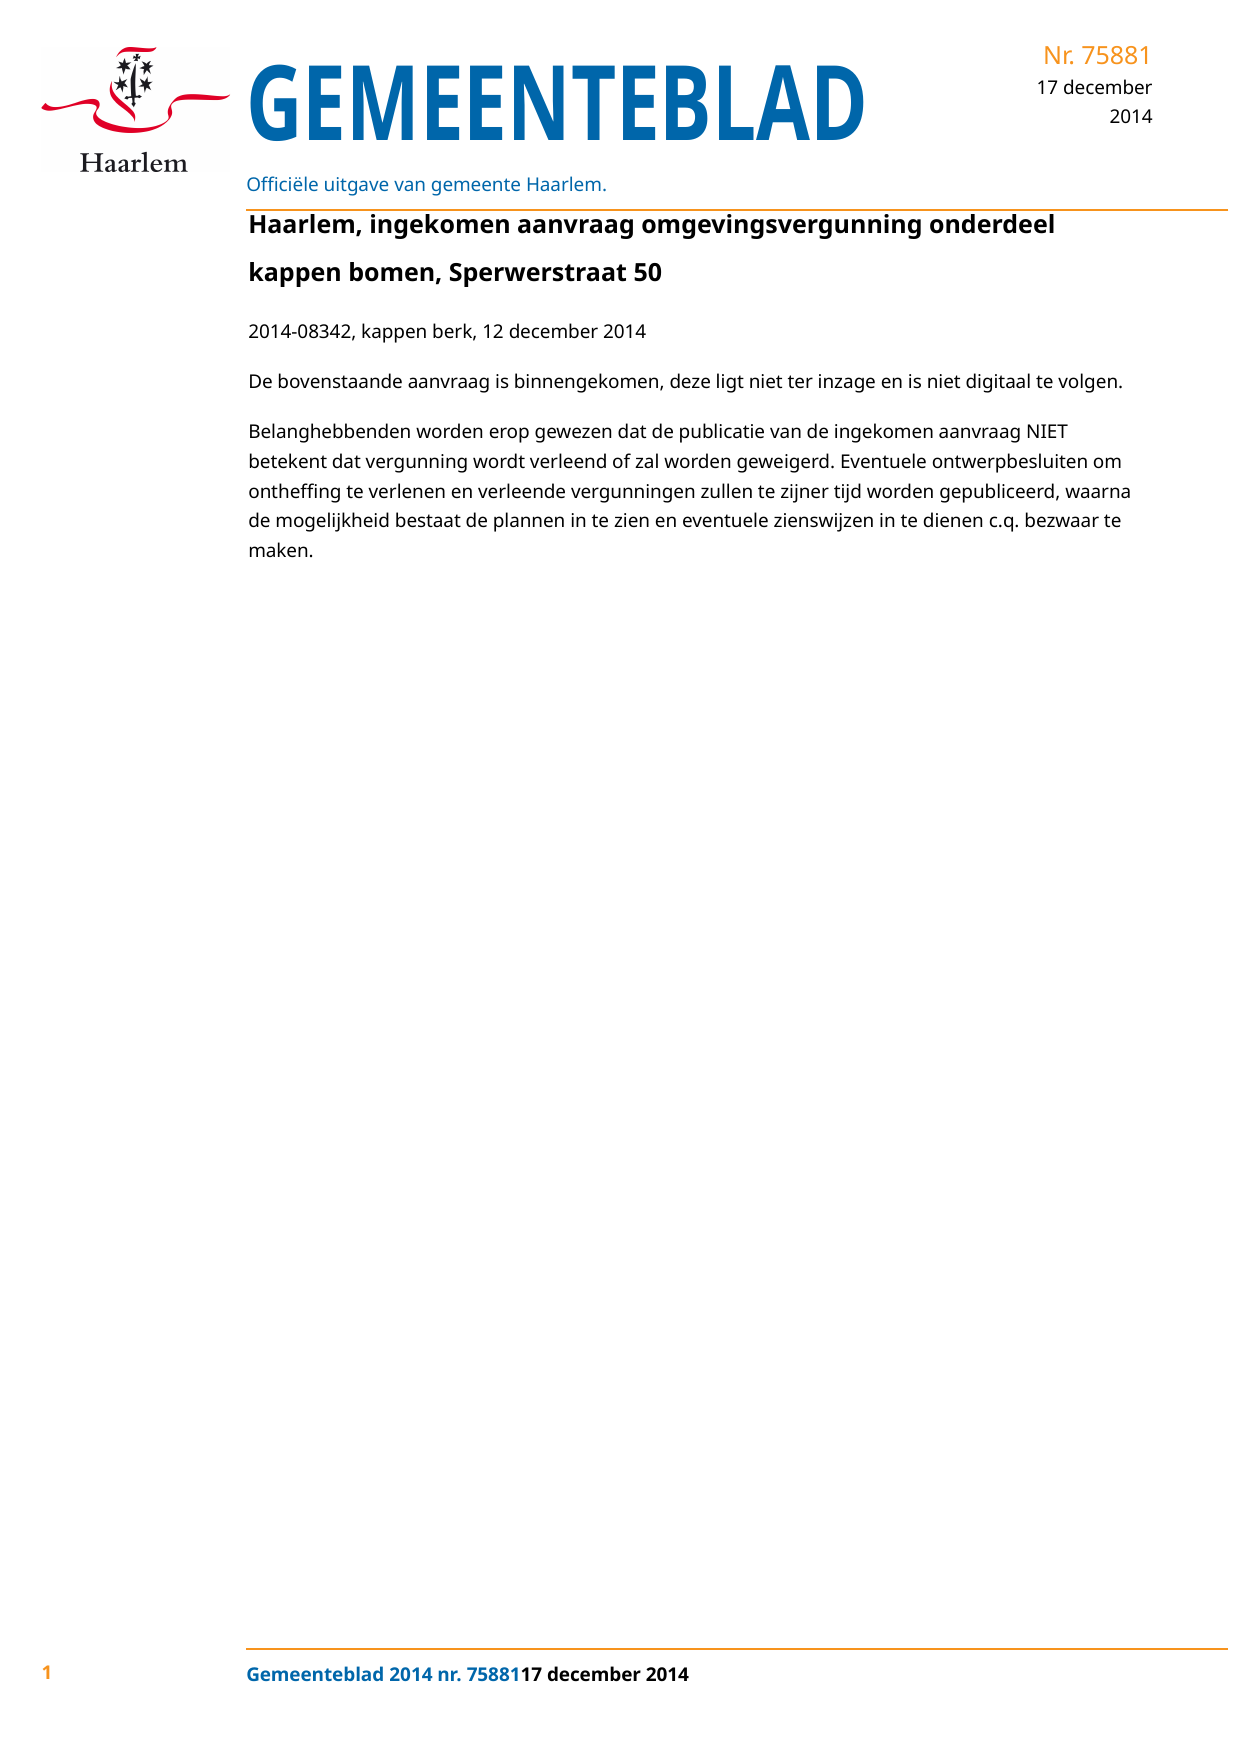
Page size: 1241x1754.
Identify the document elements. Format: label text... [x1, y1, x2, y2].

picture [41, 47, 231, 172]
text Haarlem, ingekomen aanvraag omgevingsvergunning onderdeel kappen bomen, Sperwerstraat 50 [248, 211, 1152, 288]
text Belanghebbenden worden erop gewezen dat de publicatie van de ingekomen aanvraag NIET betekent dat vergunning wordt verleend of zal worden geweigerd. Eventuele ontwerpbesluiten om ontheffing te verlenen en verleende vergunningen zullen te zijner tijd worden gepubliceerd, waarna de mogelijkheid bestaat de plannen in te zien en eventuele zienswijzen in te dienen c.q. bezwaar te maken. [248, 419, 1152, 563]
text De bovenstaande aanvraag is binnengekomen, deze ligt niet ter inzage en is niet digitaal te volgen. [248, 368, 1152, 394]
text 2014-08342, kappen berk, 12 december 2014 [248, 318, 1152, 344]
